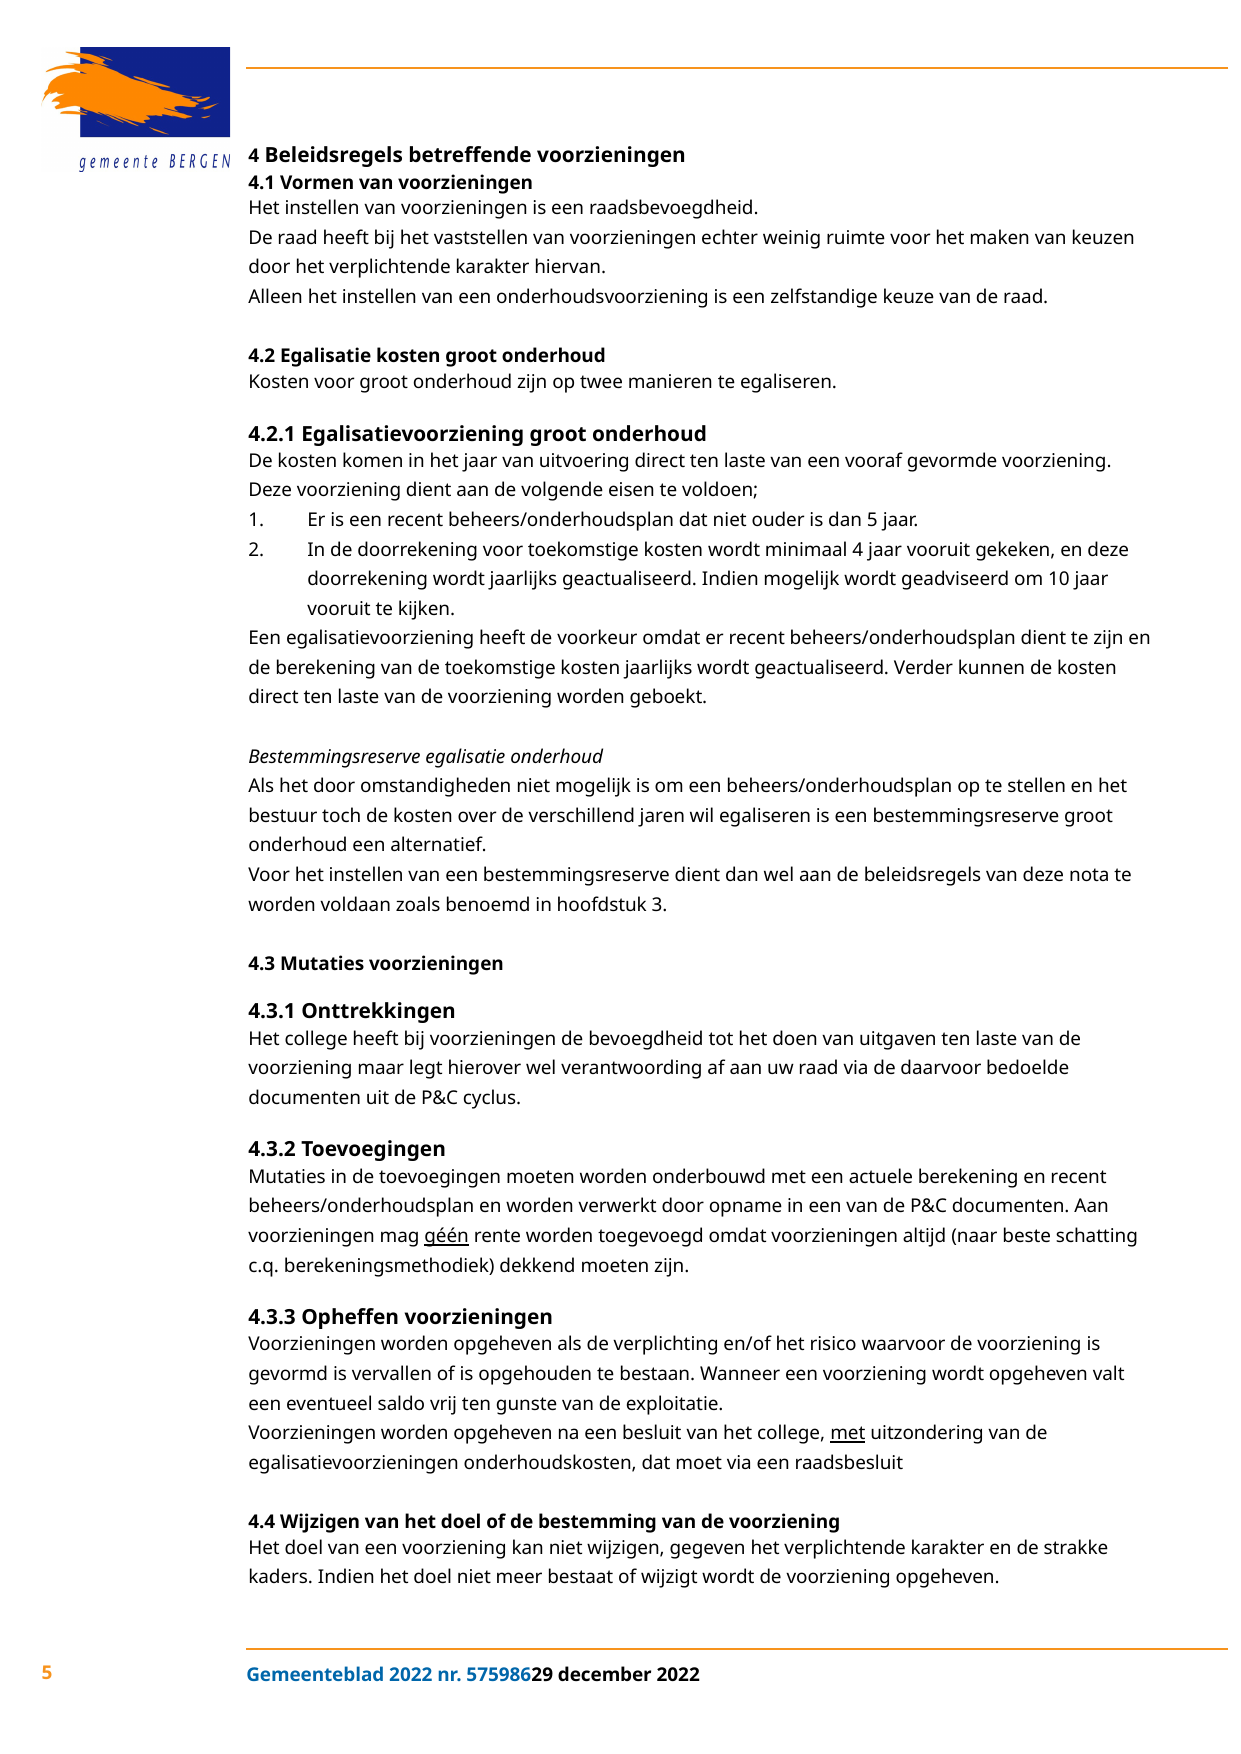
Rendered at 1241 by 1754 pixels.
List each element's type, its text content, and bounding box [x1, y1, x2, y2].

text Alleen het instellen van een onderhoudsvoorziening is een zelfstandige keuze van de raad. [248, 283, 1152, 309]
text Een egalisatievoorziening heeft de voorkeur omdat er recent beheers/onderhoudsplan dient te zijn en de berekening van de toekomstige kosten jaarlijks wordt geactualiseerd. Verder kunnen de kosten direct ten laste van de voorziening worden geboekt. [248, 624, 1152, 709]
text Als het door omstandigheden niet mogelijk is om een beheers/onderhoudsplan op te stellen en het bestuur toch de kosten over de verschillend jaren wil egaliseren is een bestemmingsreserve groot onderhoud een alternatief. [248, 772, 1152, 857]
list Er is een recent beheers/onderhoudsplan dat niet ouder is dan 5 jaar. [248, 506, 1152, 532]
text Bestemmingsreserve egalisatie onderhoud [248, 743, 1152, 769]
text Mutaties in de toevoegingen moeten worden onderbouwd met een actuele berekening en recent beheers/onderhoudsplan en worden verwerkt door opname in een van de P&C documenten. Aan voorzieningen mag géén rente worden toegevoegd omdat voorzieningen altijd (naar beste schatting c.q. berekeningsmethodiek) dekkend moeten zijn. [248, 1163, 1152, 1277]
text 4.2.1 Egalisatievoorziening groot onderhoud [248, 419, 1152, 447]
text De raad heeft bij het vaststellen van voorzieningen echter weinig ruimte voor het maken van keuzen door het verplichtende karakter hiervan. [248, 224, 1152, 279]
text 4 Beleidsregels betreffende voorzieningen [248, 140, 1152, 169]
text Voorzieningen worden opgeheven als de verplichting en/of het risico waarvoor de voorziening is gevormd is vervallen of is opgehouden te bestaan. Wanneer een voorziening wordt opgeheven valt een eventueel saldo vrij ten gunste van de exploitatie. [248, 1331, 1152, 1416]
text De kosten komen in het jaar van uitvoering direct ten laste van een vooraf gevormde voorziening. Deze voorziening dient aan de volgende eisen te voldoen; [248, 447, 1152, 502]
text Voor het instellen van een bestemmingsreserve dient dan wel aan de beleidsregels van deze nota te worden voldaan zoals benoemd in hoofdstuk 3. [248, 861, 1152, 917]
text 4.3.3 Opheffen voorzieningen [248, 1302, 1152, 1331]
text 4.1 Vormen van voorzieningen [248, 169, 1152, 194]
text 4.3.2 Toevoegingen [248, 1134, 1152, 1163]
text 4.3 Mutaties voorzieningen [248, 950, 1152, 976]
text Het college heeft bij voorzieningen de bevoegdheid tot het doen van uitgaven ten laste van de voorziening maar legt hierover wel verantwoording af aan uw raad via de daarvoor bedoelde documenten uit de P&C cyclus. [248, 1025, 1152, 1110]
list In de doorrekening voor toekomstige kosten wordt minimaal 4 jaar vooruit gekeken, en deze doorrekening wordt jaarlijks geactualiseerd. Indien mogelijk wordt geadviseerd om 10 jaar vooruit te kijken. [248, 536, 1152, 621]
text Voorzieningen worden opgeheven na een besluit van het college, met uitzondering van de egalisatievoorzieningen onderhoudskosten, dat moet via een raadsbesluit [248, 1419, 1152, 1475]
text Het instellen van voorzieningen is een raadsbevoegdheid. [248, 194, 1152, 220]
text 4.2 Egalisatie kosten groot onderhoud [248, 342, 1152, 368]
text 4.3.1 Onttrekkingen [248, 997, 1152, 1025]
text Kosten voor groot onderhoud zijn op twee manieren te egaliseren. [248, 368, 1152, 394]
picture [41, 47, 231, 172]
text 4.4 Wijzigen van het doel of de bestemming van de voorziening [248, 1508, 1152, 1534]
text Het doel van een voorziening kan niet wijzigen, gegeven het verplichtende karakter en de strakke kaders. Indien het doel niet meer bestaat of wijzigt wordt de voorziening opgeheven. [248, 1534, 1152, 1589]
